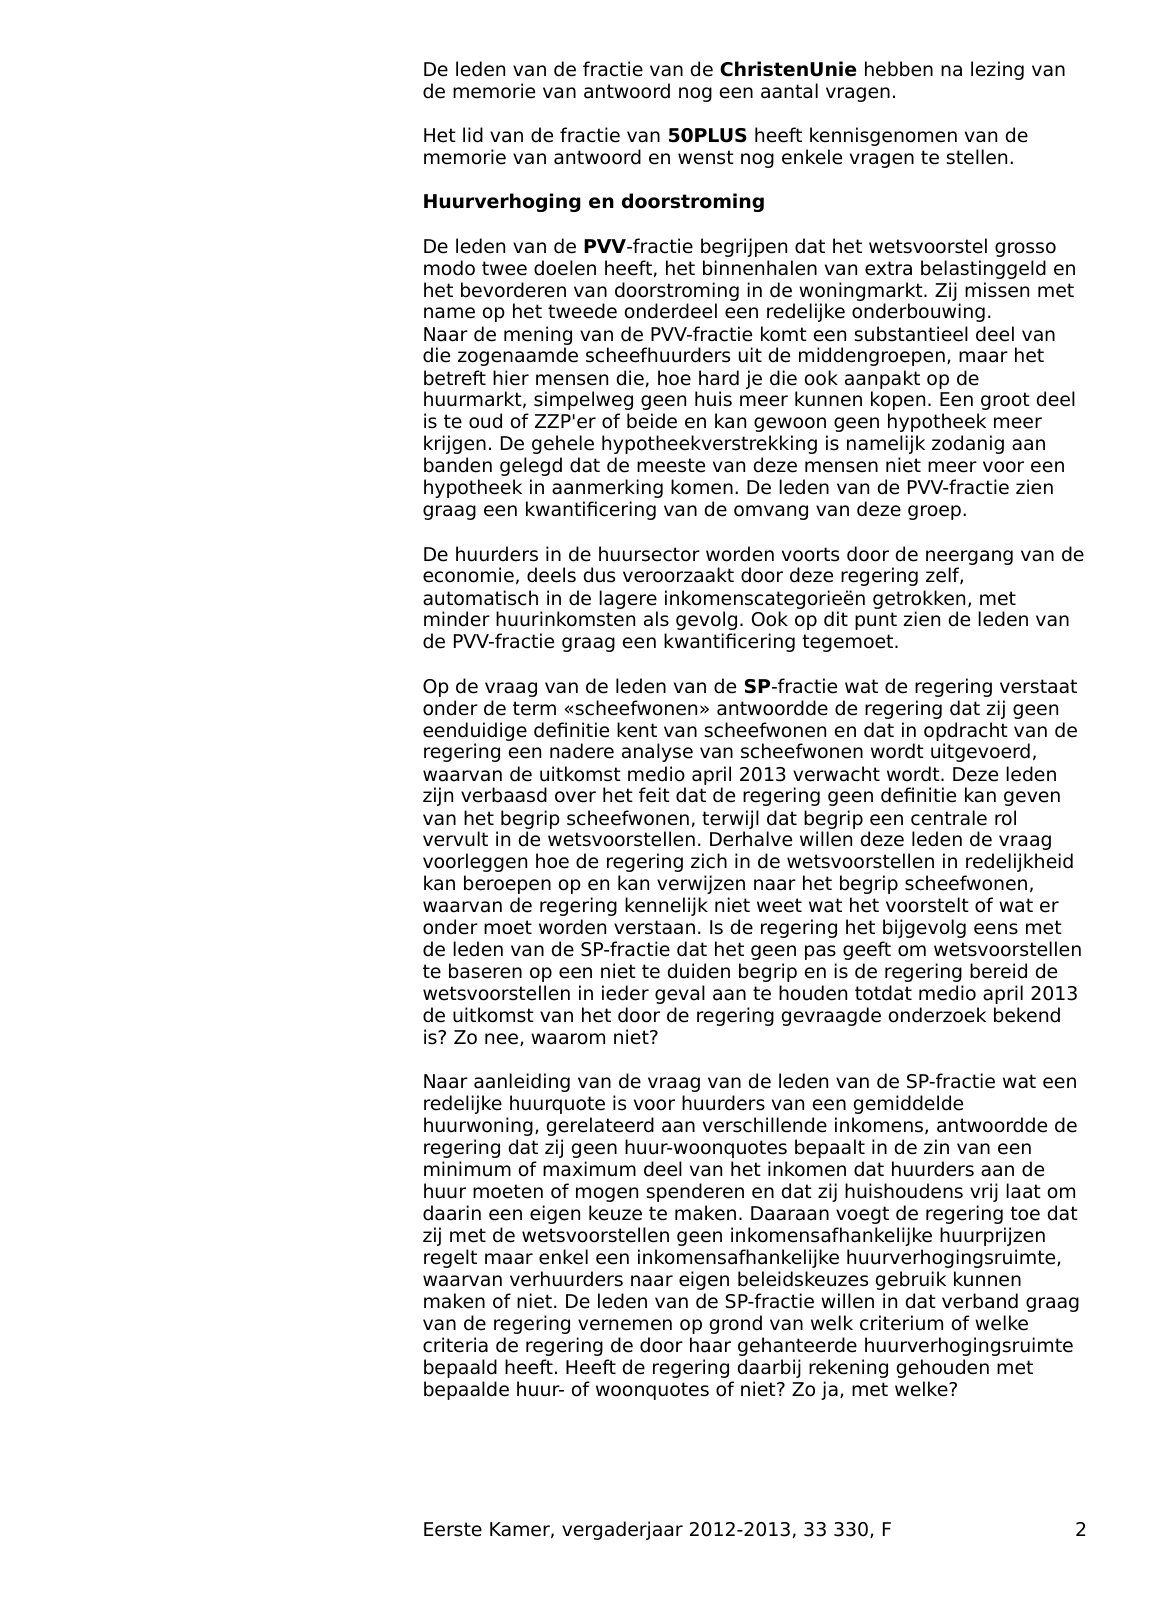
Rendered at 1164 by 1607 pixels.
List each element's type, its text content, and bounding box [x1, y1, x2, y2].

text De leden van de PVV-fractie begrijpen dat het wetsvoorstel grosso modo twee doelen heeft, het binnenhalen van extra belastinggeld en het bevorderen van doorstroming in de woningmarkt. Zij missen met name op het tweede onderdeel een redelijke onderbouwing. [422, 236, 1087, 323]
subtitle Huurverhoging en doorstroming [422, 191, 1087, 213]
text Naar de mening van de PVV-fractie komt een substantieel deel van die zogenaamde scheefhuurders uit de middengroepen, maar het betreft hier mensen die, hoe hard je die ook aanpakt op de huurmarkt, simpelweg geen huis meer kunnen kopen. Een groot deel is te oud of ZZP'er of beide en kan gewoon geen hypotheek meer krijgen. De gehele hypotheekverstrekking is namelijk zodanig aan banden gelegd dat de meeste van deze mensen niet meer voor een hypotheek in aanmerking komen. De leden van de PVV-fractie zien graag een kwantificering van de omvang van deze groep. [422, 323, 1087, 521]
text Naar aanleiding van de vraag van de leden van de SP-fractie wat een redelijke huurquote is voor huurders van een gemiddelde huurwoning, gerelateerd aan verschillende inkomens, antwoordde de regering dat zij geen huur-woonquotes bepaalt in de zin van een minimum of maximum deel van het inkomen dat huurders aan de huur moeten of mogen spenderen en dat zij huishoudens vrij laat om daarin een eigen keuze te maken. Daaraan voegt de regering toe dat zij met de wetsvoorstellen geen inkomensafhankelijke huurprijzen regelt maar enkel een inkomensafhankelijke huurverhogingsruimte, waarvan verhuurders naar eigen beleidskeuzes gebruik kunnen maken of niet. De leden van de SP-fractie willen in dat verband graag van de regering vernemen op grond van welk criterium of welke criteria de regering de door haar gehanteerde huurverhogingsruimte bepaald heeft. Heeft de regering daarbij rekening gehouden met bepaalde huur- of woonquotes of niet? Zo ja, met welke? [422, 1071, 1087, 1401]
text Op de vraag van de leden van de SP-fractie wat de regering verstaat onder de term «scheefwonen» antwoordde de regering dat zij geen eenduidige definitie kent van scheefwonen en dat in opdracht van de regering een nadere analyse van scheefwonen wordt uitgevoerd, waarvan de uitkomst medio april 2013 verwacht wordt. Deze leden zijn verbaasd over het feit dat de regering geen definitie kan geven van het begrip scheefwonen, terwijl dat begrip een centrale rol vervult in de wetsvoorstellen. Derhalve willen deze leden de vraag voorleggen hoe de regering zich in de wetsvoorstellen in redelijkheid kan beroepen op en kan verwijzen naar het begrip scheefwonen, waarvan de regering kennelijk niet weet wat het voorstelt of wat er onder moet worden verstaan. Is de regering het bijgevolg eens met de leden van de SP-fractie dat het geen pas geeft om wetsvoorstellen te baseren op een niet te duiden begrip en is de regering bereid de wetsvoorstellen in ieder geval aan te houden totdat medio april 2013 de uitkomst van het door de regering gevraagde onderzoek bekend is? Zo nee, waarom niet? [422, 676, 1087, 1049]
text De huurders in de huursector worden voorts door de neergang van de economie, deels dus veroorzaakt door deze regering zelf, automatisch in de lagere inkomenscategorieën getrokken, met minder huurinkomsten als gevolg. Ook op dit punt zien de leden van de PVV-fractie graag een kwantificering tegemoet. [422, 543, 1087, 653]
text De leden van de fractie van de ChristenUnie hebben na lezing van de memorie van antwoord nog een aantal vragen. [422, 59, 1087, 103]
text Het lid van de fractie van 50PLUS heeft kennisgenomen van de memorie van antwoord en wenst nog enkele vragen te stellen. [422, 125, 1087, 169]
